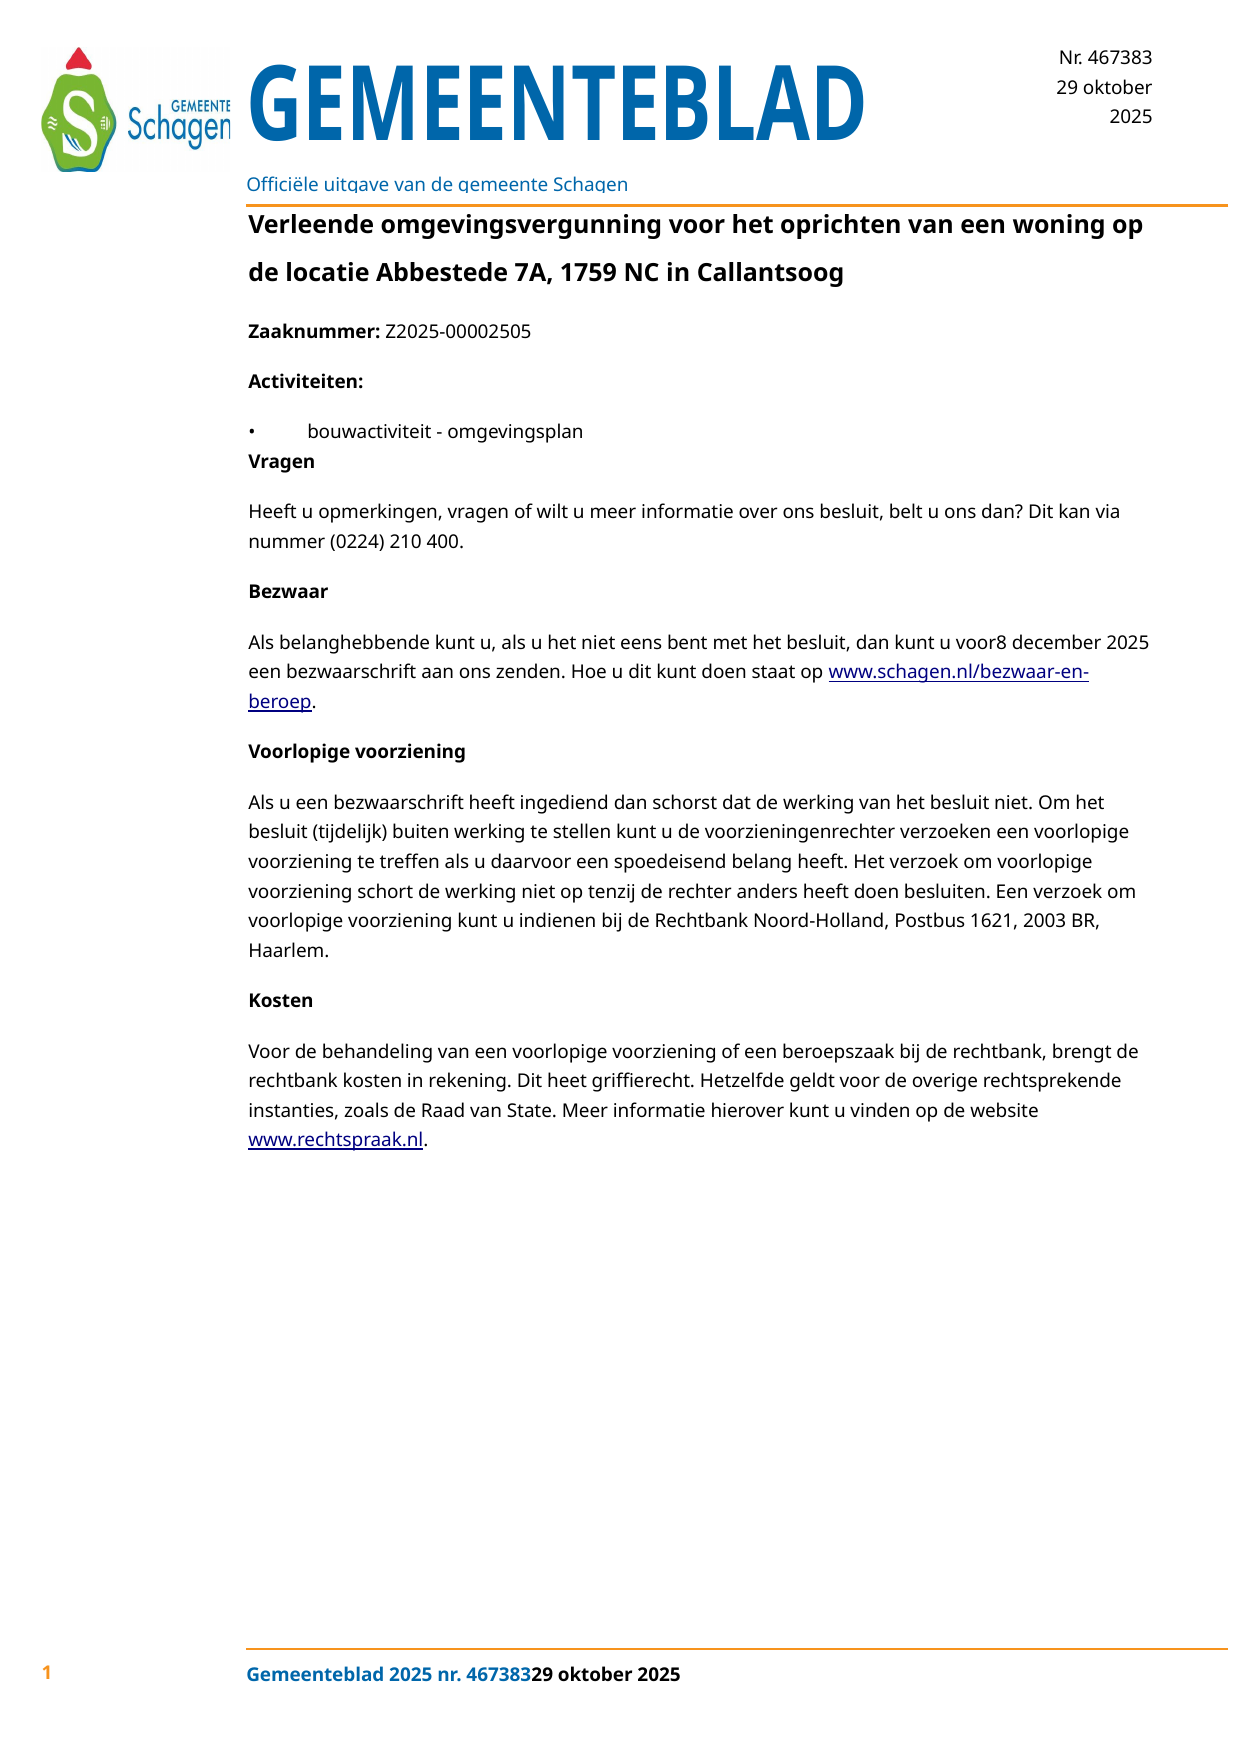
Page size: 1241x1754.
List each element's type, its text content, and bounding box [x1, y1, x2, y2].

text Als belanghebbende kunt u, als u het niet eens bent met het besluit, dan kunt u voor8 december 2025 een bezwaarschrift aan ons zenden. Hoe u dit kunt doen staat op www.schagen.nl/bezwaar-en-beroep. [248, 629, 1152, 714]
text Als u een bezwaarschrift heeft ingediend dan schorst dat de werking van het besluit niet. Om het besluit (tijdelijk) buiten werking te stellen kunt u de voorzieningenrechter verzoeken een voorlopige voorziening te treffen als u daarvoor een spoedeisend belang heeft. Het verzoek om voorlopige voorziening schort de werking niet op tenzij de rechter anders heeft doen besluiten. Een verzoek om voorlopige voorziening kunt u indienen bij de Rechtbank Noord-Holland, Postbus 1621, 2003 BR, Haarlem. [248, 789, 1152, 963]
text Verleende omgevingsvergunning voor het oprichten van een woning op de locatie Abbestede 7A, 1759 NC in Callantsoog [248, 207, 1152, 288]
text Voor de behandeling van een voorlopige voorziening of een beroepszaak bij de rechtbank, brengt de rechtbank kosten in rekening. Dit heet griffierecht. Hetzelfde geldt voor de overige rechtsprekende instanties, zoals de Raad van State. Meer informatie hierover kunt u vinden op de website www.rechtspraak.nl. [248, 1038, 1152, 1152]
picture [41, 47, 231, 172]
text Zaaknummer: Z2025-00002505 [248, 318, 1152, 344]
text Bezwaar [248, 579, 1152, 604]
text Kosten [248, 987, 1152, 1013]
text Vragen [248, 448, 1152, 474]
text Voorlopige voorziening [248, 739, 1152, 764]
list bouwactiviteit - omgevingsplan [248, 419, 1152, 444]
text Activiteiten: [248, 368, 1152, 394]
text Heeft u opmerkingen, vragen of wilt u meer informatie over ons besluit, belt u ons dan? Dit kan via nummer (0224) 210 400. [248, 499, 1152, 554]
